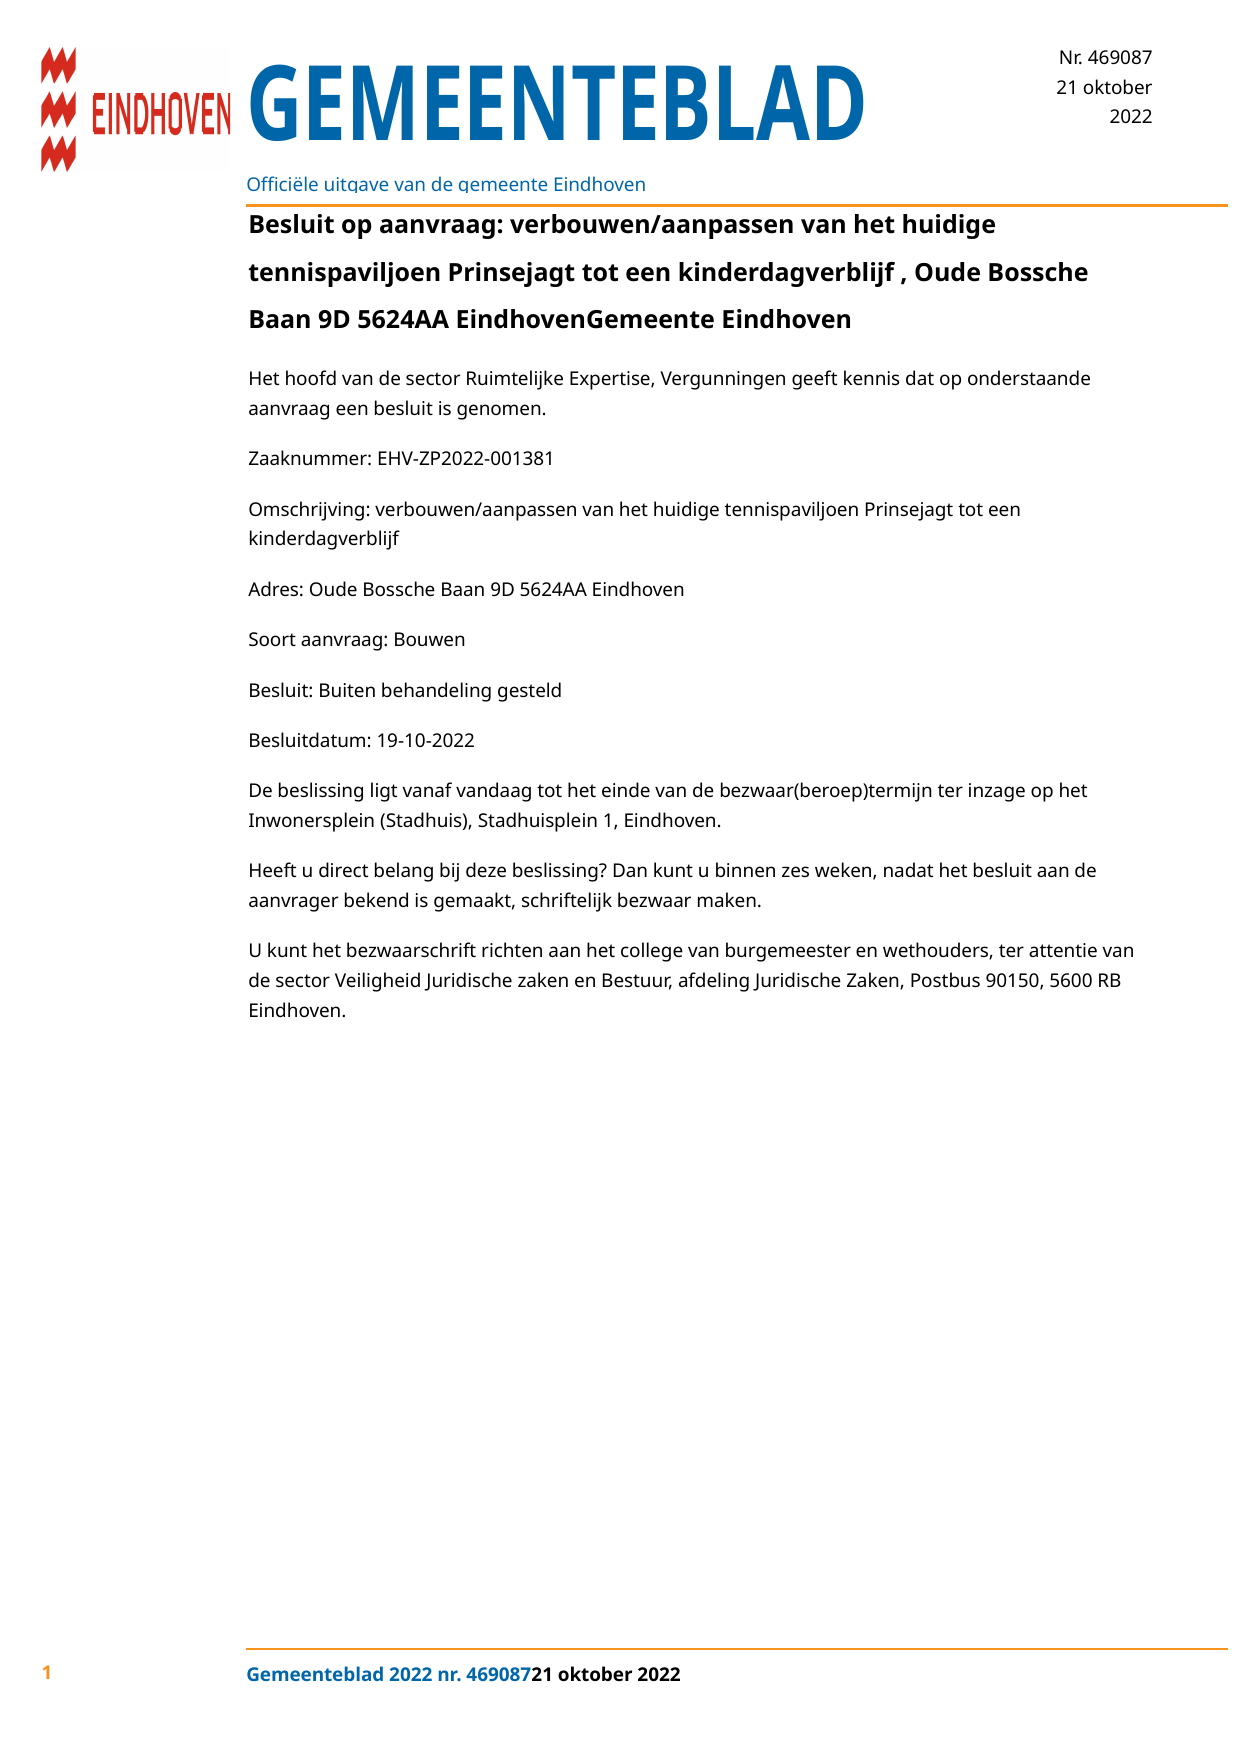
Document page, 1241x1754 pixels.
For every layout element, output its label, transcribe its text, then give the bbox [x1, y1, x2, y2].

text U kunt het bezwaarschrift richten aan het college van burgemeester en wethouders, ter attentie van de sector Veiligheid Juridische zaken en Bestuur, afdeling Juridische Zaken, Postbus 90150, 5600 RB Eindhoven. [248, 938, 1152, 1022]
text Het hoofd van de sector Ruimtelijke Expertise, Vergunningen geeft kennis dat op onderstaande aanvraag een besluit is genomen. [248, 366, 1152, 421]
text De beslissing ligt vanaf vandaag tot het einde van de bezwaar(beroep)termijn ter inzage op het Inwonersplein (Stadhuis), Stadhuisplein 1, Eindhoven. [248, 778, 1152, 833]
text Soort aanvraag: Bouwen [248, 626, 1152, 652]
text Omschrijving: verbouwen/aanpassen van het huidige tennispaviljoen Prinsejagt tot een kinderdagverblijf [248, 496, 1152, 551]
text Besluit op aanvraag: verbouwen/aanpassen van het huidige tennispaviljoen Prinsejagt tot een kinderdagverblijf , Oude Bossche Baan 9D 5624AA EindhovenGemeente Eindhoven [248, 207, 1152, 336]
text Besluit: Buiten behandeling gesteld [248, 677, 1152, 702]
text Besluitdatum: 19-10-2022 [248, 727, 1152, 753]
text Zaaknummer: EHV-ZP2022-001381 [248, 446, 1152, 471]
text Adres: Oude Bossche Baan 9D 5624AA Eindhoven [248, 576, 1152, 602]
text Heeft u direct belang bij deze beslissing? Dan kunt u binnen zes weken, nadat het besluit aan de aanvrager bekend is gemaakt, schriftelijk bezwaar maken. [248, 858, 1152, 913]
picture [41, 47, 231, 172]
